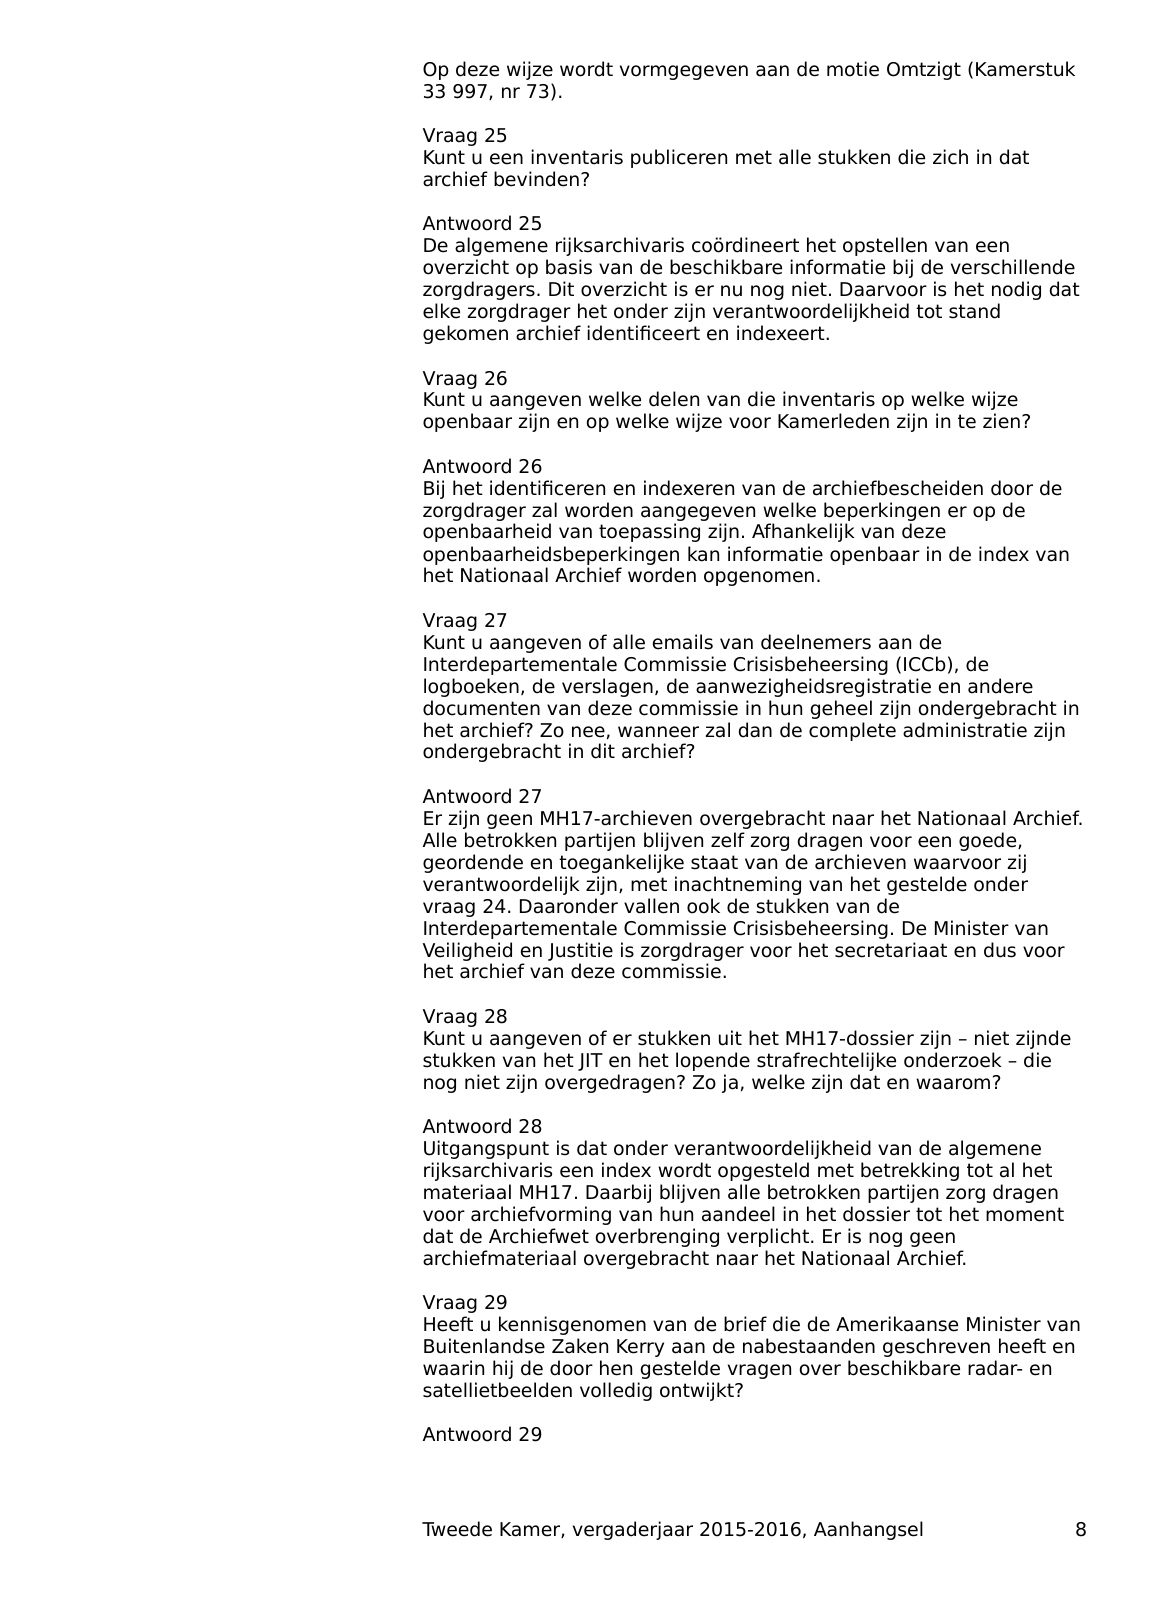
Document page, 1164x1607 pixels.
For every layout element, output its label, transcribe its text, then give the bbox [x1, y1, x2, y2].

text Op deze wijze wordt vormgegeven aan de motie Omtzigt (Kamerstuk 33 997, nr 73). [422, 59, 1087, 103]
text Heeft u kennisgenomen van de brief die de Amerikaanse Minister van Buitenlandse Zaken Kerry aan de nabestaanden geschreven heeft en waarin hij de door hen gestelde vragen over beschikbare radar- en satellietbeelden volledig ontwijkt? [422, 1314, 1087, 1402]
text Vraag 26 [422, 367, 1087, 389]
text Vraag 27 [422, 609, 1087, 632]
text Antwoord 25 [422, 213, 1087, 235]
text Uitgangspunt is dat onder verantwoordelijkheid van de algemene rijksarchivaris een index wordt opgesteld met betrekking tot al het materiaal MH17. Daarbij blijven alle betrokken partijen zorg dragen voor archiefvorming van hun aandeel in het dossier tot het moment dat de Archiefwet overbrenging verplicht. Er is nog geen archiefmateriaal overgebracht naar het Nationaal Archief. [422, 1138, 1087, 1269]
text Kunt u aangeven of er stukken uit het MH17-dossier zijn – niet zijnde stukken van het JIT en het lopende strafrechtelijke onderzoek – die nog niet zijn overgedragen? Zo ja, welke zijn dat en waarom? [422, 1028, 1087, 1093]
text Kunt u een inventaris publiceren met alle stukken die zich in dat archief bevinden? [422, 147, 1087, 191]
text Bij het identificeren en indexeren van de archiefbescheiden door de zorgdrager zal worden aangegeven welke beperkingen er op de openbaarheid van toepassing zijn. Afhankelijk van deze openbaarheidsbeperkingen kan informatie openbaar in de index van het Nationaal Archief worden opgenomen. [422, 477, 1087, 587]
text Er zijn geen MH17-archieven overgebracht naar het Nationaal Archief. Alle betrokken partijen blijven zelf zorg dragen voor een goede, geordende en toegankelijke staat van de archieven waarvoor zij verantwoordelijk zijn, met inachtneming van het gestelde onder vraag 24. Daaronder vallen ook de stukken van de Interdepartementale Commissie Crisisbeheersing. De Minister van Veiligheid en Justitie is zorgdrager voor het secretariaat en dus voor het archief van deze commissie. [422, 808, 1087, 983]
text Vraag 28 [422, 1006, 1087, 1028]
text Antwoord 27 [422, 786, 1087, 808]
text Vraag 29 [422, 1292, 1087, 1314]
text Antwoord 29 [422, 1424, 1087, 1446]
text Antwoord 28 [422, 1116, 1087, 1138]
text Kunt u aangeven of alle emails van deelnemers aan de Interdepartementale Commissie Crisisbeheersing (ICCb), de logboeken, de verslagen, de aanwezigheidsregistratie en andere documenten van deze commissie in hun geheel zijn ondergebracht in het archief? Zo nee, wanneer zal dan de complete administratie zijn ondergebracht in dit archief? [422, 632, 1087, 763]
text Kunt u aangeven welke delen van die inventaris op welke wijze openbaar zijn en op welke wijze voor Kamerleden zijn in te zien? [422, 389, 1087, 433]
text Antwoord 26 [422, 456, 1087, 477]
text Vraag 25 [422, 125, 1087, 147]
text De algemene rijksarchivaris coördineert het opstellen van een overzicht op basis van de beschikbare informatie bij de verschillende zorgdragers. Dit overzicht is er nu nog niet. Daarvoor is het nodig dat elke zorgdrager het onder zijn verantwoordelijkheid tot stand gekomen archief identificeert en indexeert. [422, 235, 1087, 345]
